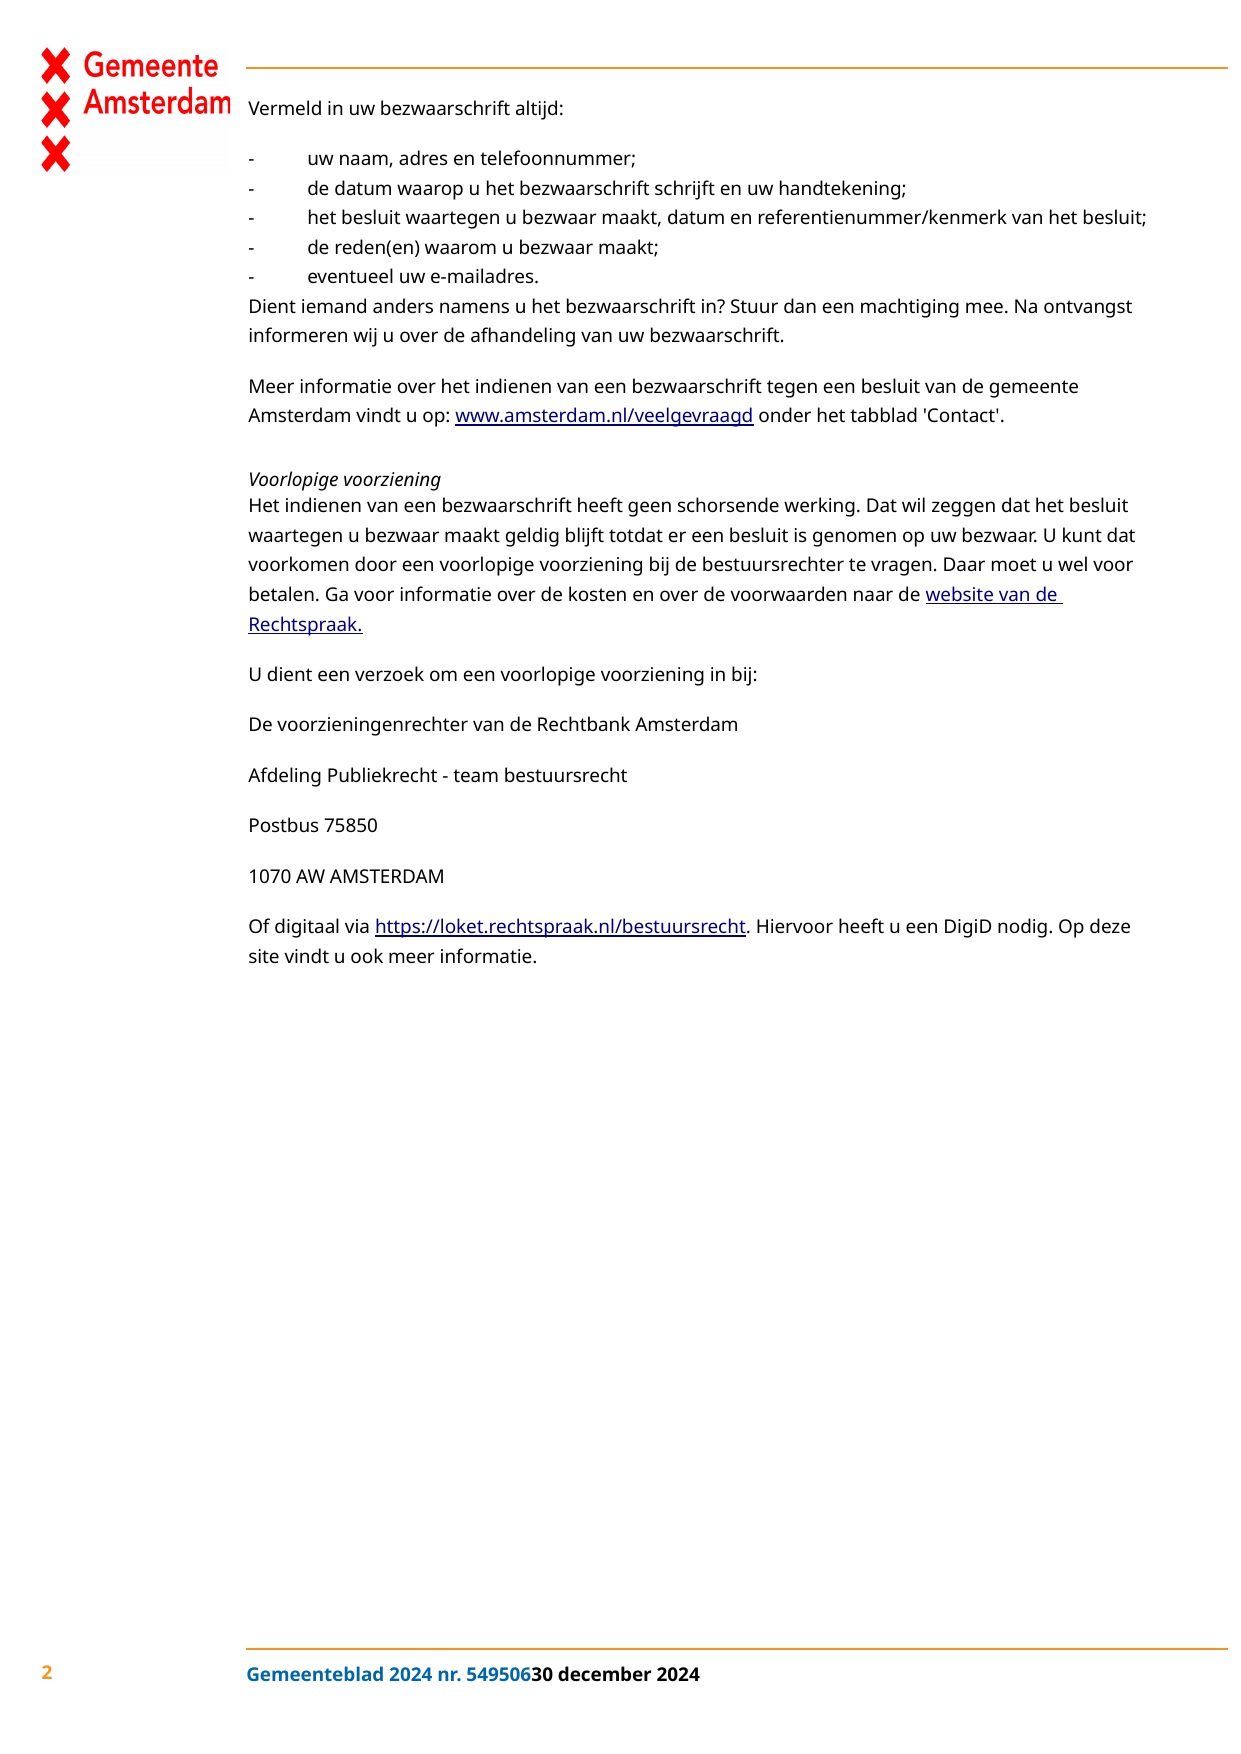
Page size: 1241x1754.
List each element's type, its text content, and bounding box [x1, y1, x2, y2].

list het besluit waartegen u bezwaar maakt, datum en referentienummer/kenmerk van het besluit; [248, 204, 1152, 230]
text Dient iemand anders namens u het bezwaarschrift in? Stuur dan een machtiging mee. Na ontvangst informeren wij u over de afhandeling van uw bezwaarschrift. [248, 293, 1152, 348]
list de reden(en) waarom u bezwaar maakt; [248, 234, 1152, 260]
list uw naam, adres en telefoonnummer; [248, 145, 1152, 171]
list eventueel uw e-mailadres. [248, 263, 1152, 289]
text Of digitaal via https://loket.rechtspraak.nl/bestuursrecht. Hiervoor heeft u een DigiD nodig. Op deze site vindt u ook meer informatie. [248, 913, 1152, 968]
text Het indienen van een bezwaarschrift heeft geen schorsende werking. Dat wil zeggen dat het besluit waartegen u bezwaar maakt geldig blijft totdat er een besluit is genomen op uw bezwaar. U kunt dat voorkomen door een voorlopige voorziening bij de bestuursrechter te vragen. Daar moet u wel voor betalen. Ga voor informatie over de kosten en over de voorwaarden naar de website van de Rechtspraak. [248, 492, 1152, 636]
text U dient een verzoek om een voorlopige voorziening in bij: [248, 661, 1152, 687]
text Voorlopige voorziening [248, 467, 1152, 492]
text Meer informatie over het indienen van een bezwaarschrift tegen een besluit van de gemeente Amsterdam vindt u op: www.amsterdam.nl/veelgevraagd onder het tabblad 'Contact'. [248, 373, 1152, 428]
text Vermeld in uw bezwaarschrift altijd: [248, 95, 1152, 121]
text 1070 AW AMSTERDAM [248, 863, 1152, 888]
text De voorzieningenrechter van de Rechtbank Amsterdam [248, 712, 1152, 737]
text Afdeling Publiekrecht - team bestuursrecht [248, 762, 1152, 788]
list de datum waarop u het bezwaarschrift schrijft en uw handtekening; [248, 175, 1152, 201]
text Postbus 75850 [248, 812, 1152, 838]
picture [41, 47, 231, 172]
